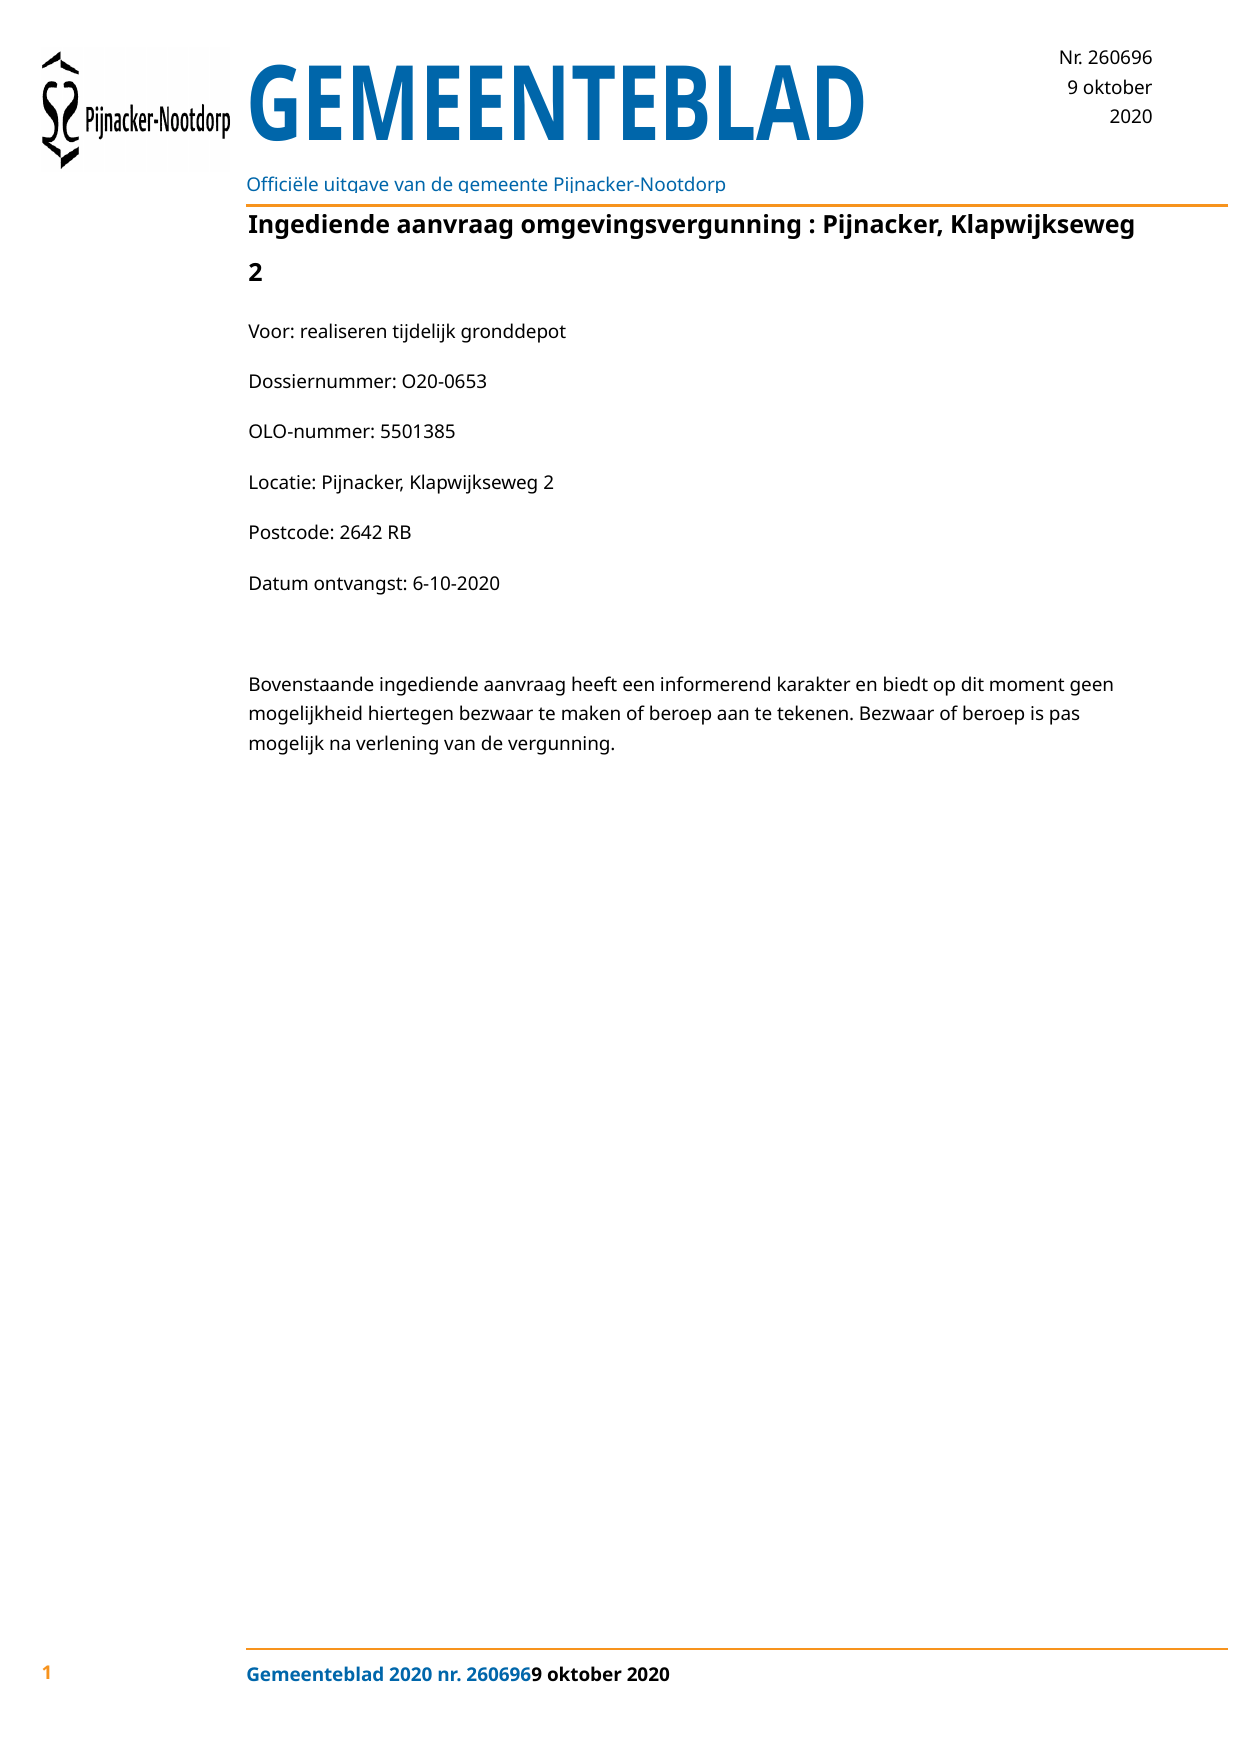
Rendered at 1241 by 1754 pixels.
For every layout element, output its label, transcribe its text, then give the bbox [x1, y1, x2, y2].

text OLO-nummer: 5501385 [248, 419, 1152, 444]
picture [41, 47, 231, 172]
text Datum ontvangst: 6-10-2020 [248, 570, 1152, 596]
text Dossiernummer: O20-0653 [248, 368, 1152, 394]
text Locatie: Pijnacker, Klapwijkseweg 2 [248, 469, 1152, 495]
text Ingediende aanvraag omgevingsvergunning : Pijnacker, Klapwijkseweg 2 [248, 207, 1152, 288]
text Voor: realiseren tijdelijk gronddepot [248, 318, 1152, 344]
text Bovenstaande ingediende aanvraag heeft een informerend karakter en biedt op dit moment geen mogelijkheid hiertegen bezwaar te maken of beroep aan te tekenen. Bezwaar of beroep is pas mogelijk na verlening van de vergunning. [248, 671, 1152, 756]
text Postcode: 2642 RB [248, 519, 1152, 545]
